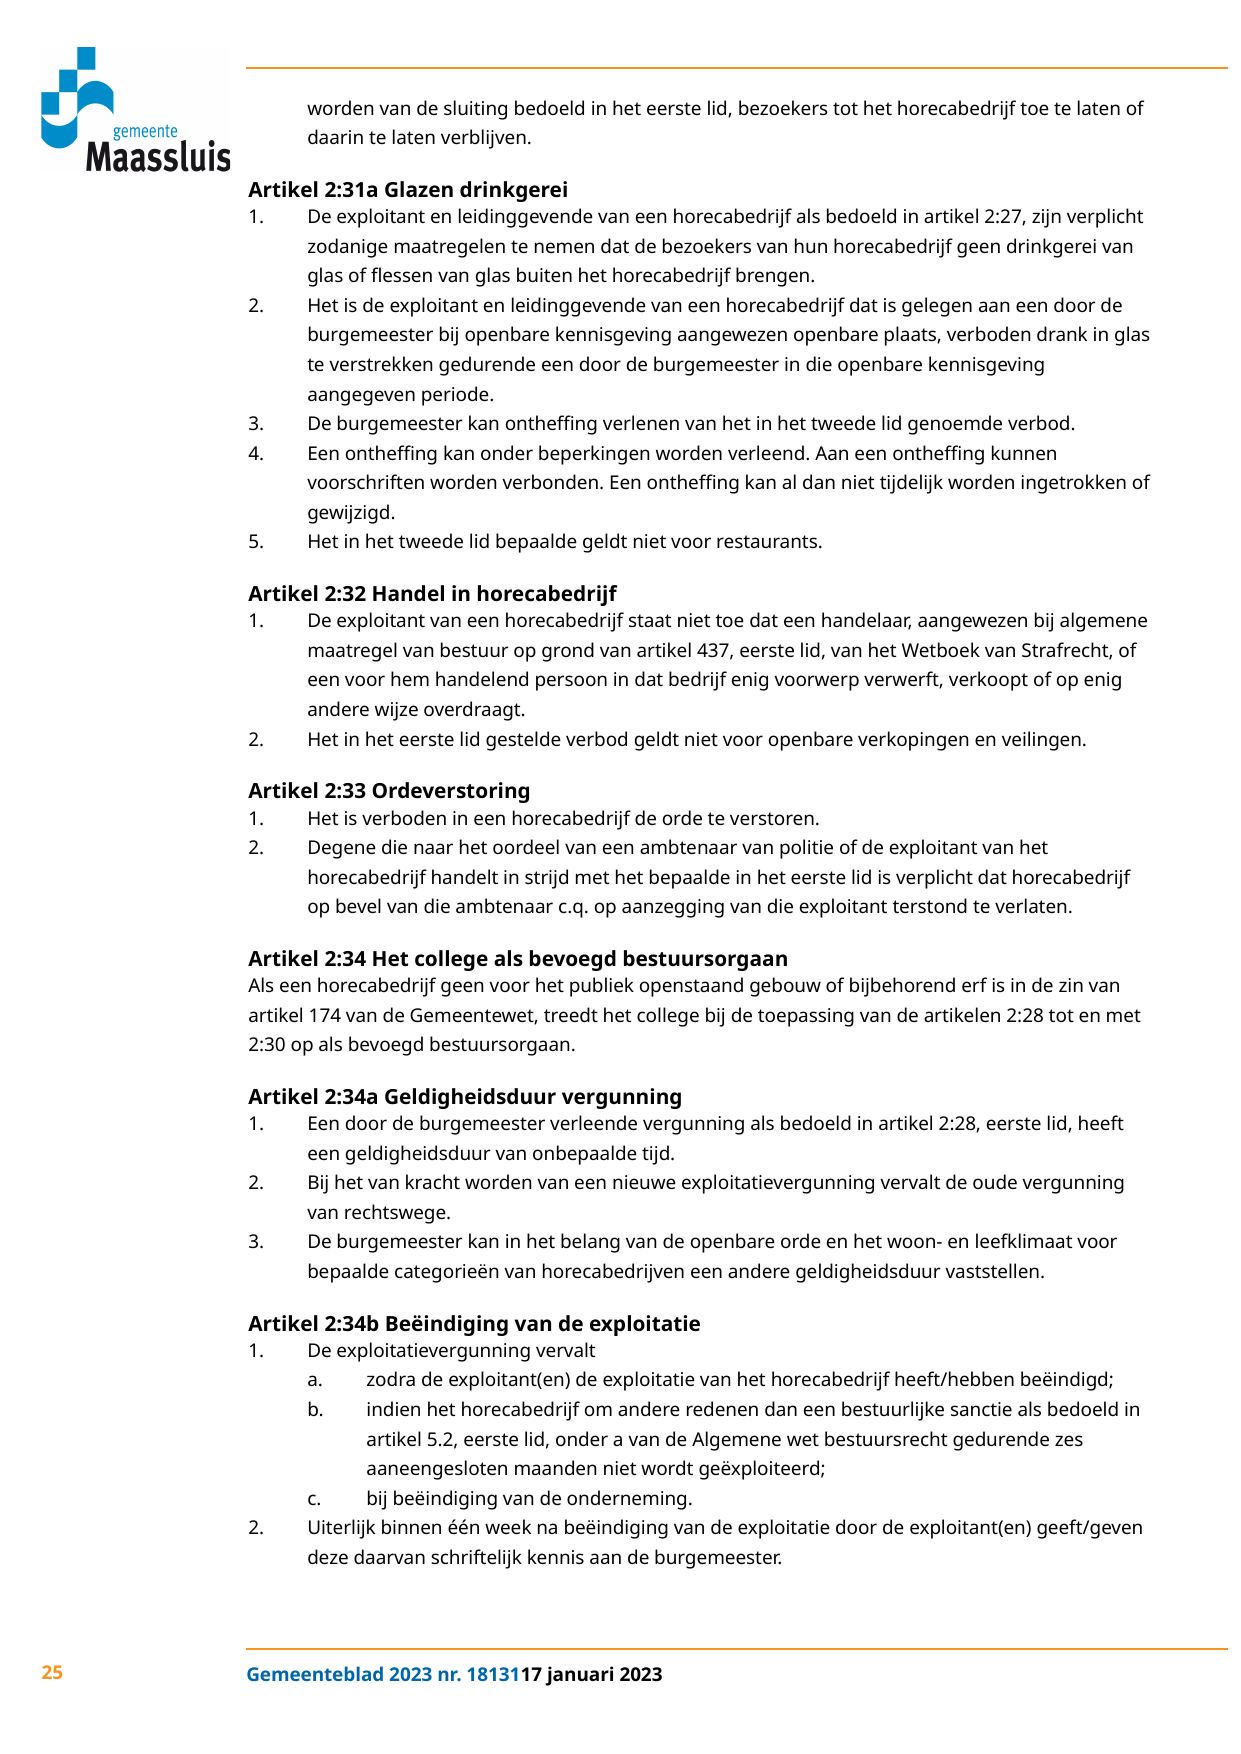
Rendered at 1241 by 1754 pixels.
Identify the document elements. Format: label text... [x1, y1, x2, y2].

list De burgemeester kan in het belang van de openbare orde en het woon- en leefklimaat voor bepaalde categorieën van horecabedrijven een andere geldigheidsduur vaststellen. [248, 1229, 1152, 1284]
picture [41, 47, 77, 92]
list Een door de burgemeester verleende vergunning als bedoeld in artikel 2:28, eerste lid, heeft een geldigheidsduur van onbepaalde tijd. [248, 1110, 1152, 1166]
list Het in het tweede lid bepaalde geldt niet voor restaurants. [248, 529, 1152, 554]
text Artikel 2:33 Ordeverstoring [248, 776, 1152, 805]
text Artikel 2:34b Beëindiging van de exploitatie [248, 1309, 1152, 1337]
list worden van de sluiting bedoeld in het eerste lid, bezoekers tot het horecabedrijf toe te laten of daarin te laten verblijven. [248, 95, 1152, 150]
list Een ontheffing kan onder beperkingen worden verleend. Aan een ontheffing kunnen voorschriften worden verbonden. Een ontheffing kan al dan niet tijdelijk worden ingetrokken of gewijzigd. [248, 440, 1152, 525]
list De burgemeester kan ontheffing verlenen van het in het tweede lid genoemde verbod. [248, 410, 1152, 436]
list Het is de exploitant en leidinggevende van een horecabedrijf dat is gelegen aan een door de burgemeester bij openbare kennisgeving aangewezen openbare plaats, verboden drank in glas te verstrekken gedurende een door de burgemeester in die openbare kennisgeving aangegeven periode. [248, 292, 1152, 406]
text Artikel 2:34a Geldigheidsduur vergunning [248, 1082, 1152, 1110]
text Artikel 2:32 Handel in horecabedrijf [248, 579, 1152, 607]
list De exploitatievergunning vervalt [248, 1337, 1152, 1363]
list indien het horecabedrijf om andere redenen dan een bestuurlijke sanctie als bedoeld in artikel 5.2, eerste lid, onder a van de Algemene wet bestuursrecht gedurende zes aaneengesloten maanden niet wordt geëxploiteerd; [307, 1396, 1152, 1481]
picture [41, 47, 231, 172]
list De exploitant van een horecabedrijf staat niet toe dat een handelaar, aangewezen bij algemene maatregel van bestuur op grond van artikel 437, eerste lid, van het Wetboek van Strafrecht, of een voor hem handelend persoon in dat bedrijf enig voorwerp verwerft, verkoopt of op enig andere wijze overdraagt. [248, 607, 1152, 722]
list Bij het van kracht worden van een nieuwe exploitatievergunning vervalt de oude vergunning van rechtswege. [248, 1169, 1152, 1225]
list zodra de exploitant(en) de exploitatie van het horecabedrijf heeft/hebben beëindigd; [307, 1367, 1152, 1392]
list Het is verboden in een horecabedrijf de orde te verstoren. [248, 805, 1152, 830]
list bij beëindiging van de onderneming. [307, 1485, 1152, 1511]
list Degene die naar het oordeel van een ambtenaar van politie of de exploitant van het horecabedrijf handelt in strijd met het bepaalde in het eerste lid is verplicht dat horecabedrijf op bevel van die ambtenaar c.q. op aanzegging van die exploitant terstond te verlaten. [248, 834, 1152, 919]
text Als een horecabedrijf geen voor het publiek openstaand gebouw of bijbehorend erf is in de zin van artikel 174 van de Gemeentewet, treedt het college bij de toepassing van de artikelen 2:28 tot en met 2:30 op als bevoegd bestuursorgaan. [248, 972, 1152, 1057]
list Het in het eerste lid gestelde verbod geldt niet voor openbare verkopingen en veilingen. [248, 726, 1152, 752]
list Uiterlijk binnen één week na beëindiging van de exploitatie door de exploitant(en) geeft/geven deze daarvan schriftelijk kennis aan de burgemeester. [248, 1514, 1152, 1570]
text Artikel 2:31a Glazen drinkgerei [248, 175, 1152, 203]
text Artikel 2:34 Het college als bevoegd bestuursorgaan [248, 944, 1152, 972]
list De exploitant en leidinggevende van een horecabedrijf als bedoeld in artikel 2:27, zijn verplicht zodanige maatregelen te nemen dat de bezoekers van hun horecabedrijf geen drinkgerei van glas of flessen van glas buiten het horecabedrijf brengen. [248, 203, 1152, 288]
